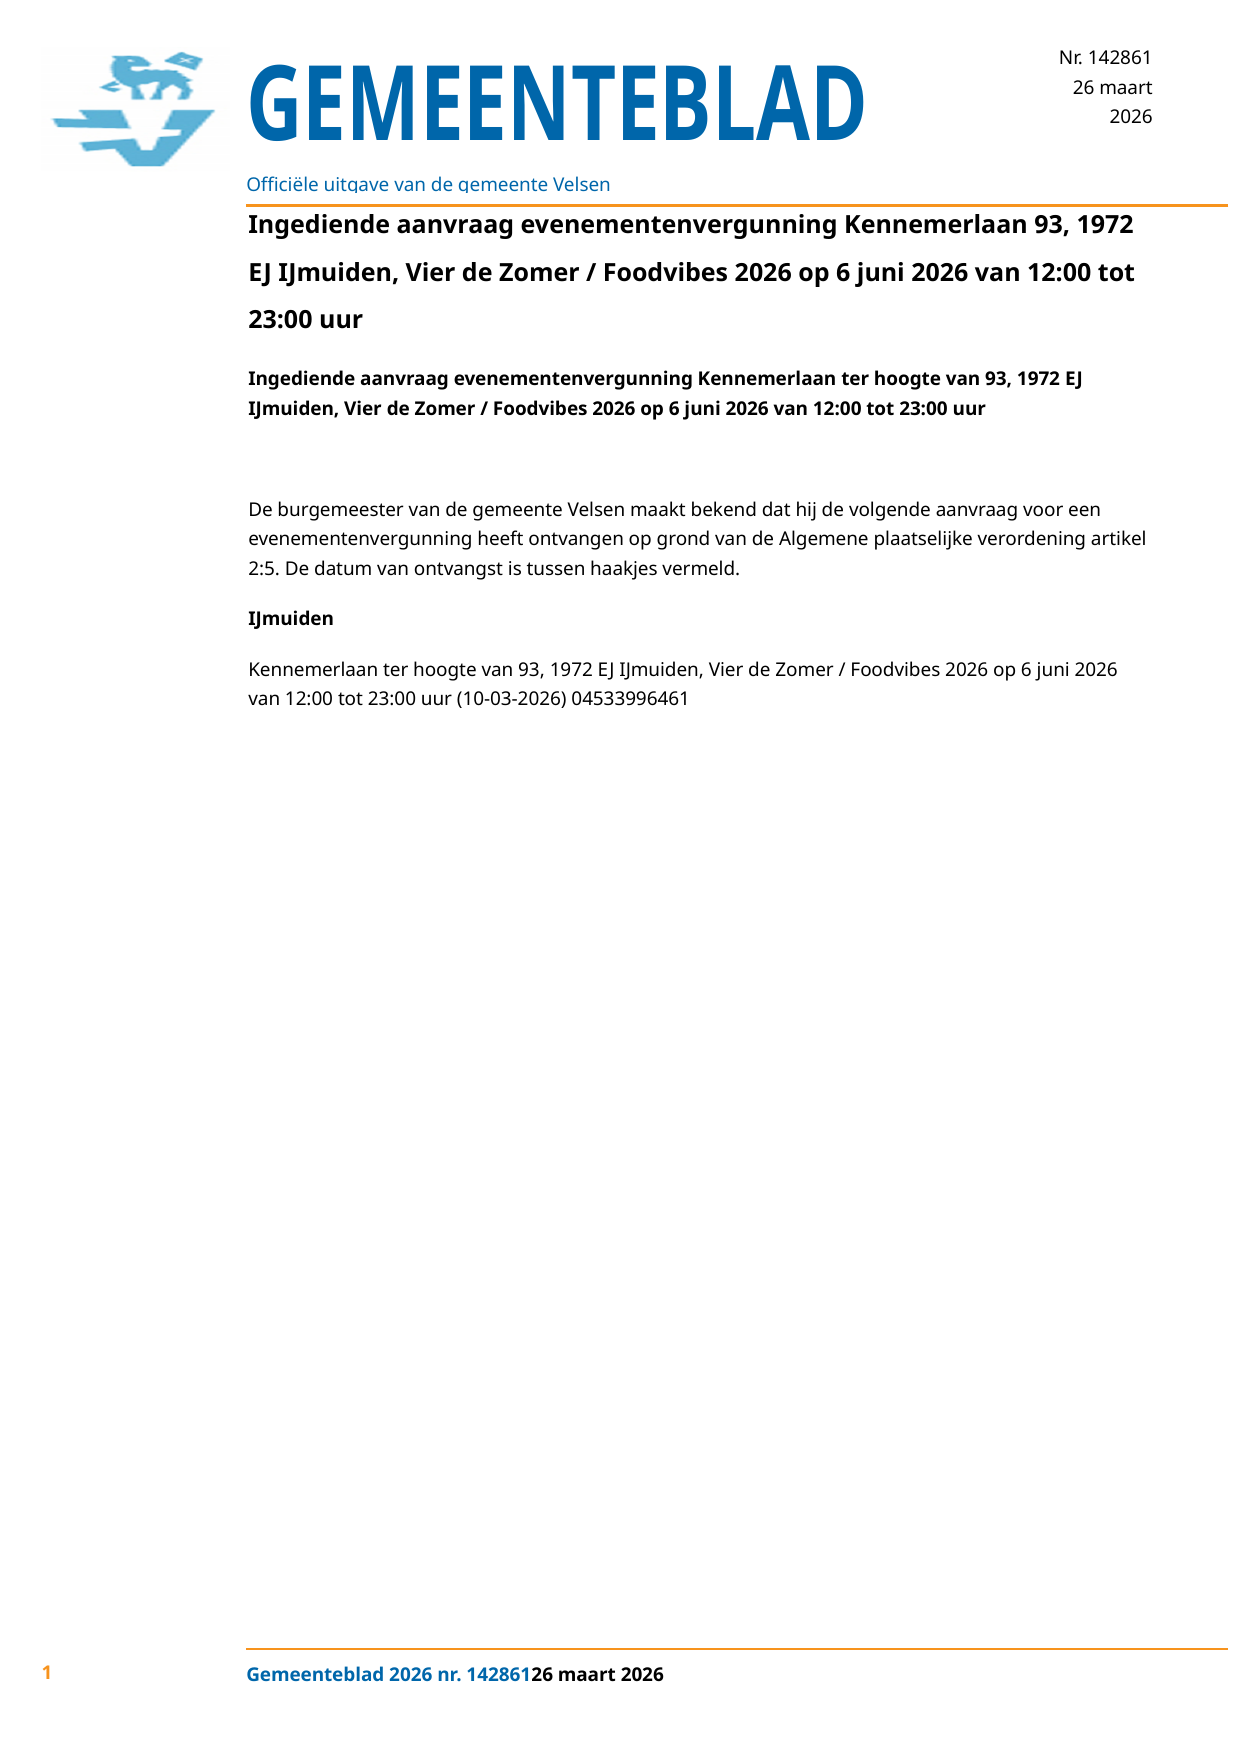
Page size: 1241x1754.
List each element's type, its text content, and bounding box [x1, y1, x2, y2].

text Ingediende aanvraag evenementenvergunning Kennemerlaan 93, 1972 EJ IJmuiden, Vier de Zomer / Foodvibes 2026 op 6 juni 2026 van 12:00 tot 23:00 uur [248, 207, 1152, 336]
text Ingediende aanvraag evenementenvergunning Kennemerlaan ter hoogte van 93, 1972 EJ IJmuiden, Vier de Zomer / Foodvibes 2026 op 6 juni 2026 van 12:00 tot 23:00 uur [248, 366, 1152, 421]
picture [41, 47, 231, 172]
text IJmuiden [248, 606, 1152, 631]
text Kennemerlaan ter hoogte van 93, 1972 EJ IJmuiden, Vier de Zomer / Foodvibes 2026 op 6 juni 2026 van 12:00 tot 23:00 uur (10-03-2026) 04533996461 [248, 656, 1152, 711]
text De burgemeester van de gemeente Velsen maakt bekend dat hij de volgende aanvraag voor een evenementenvergunning heeft ontvangen op grond van de Algemene plaatselijke verordening artikel 2:5. De datum van ontvangst is tussen haakjes vermeld. [248, 496, 1152, 581]
